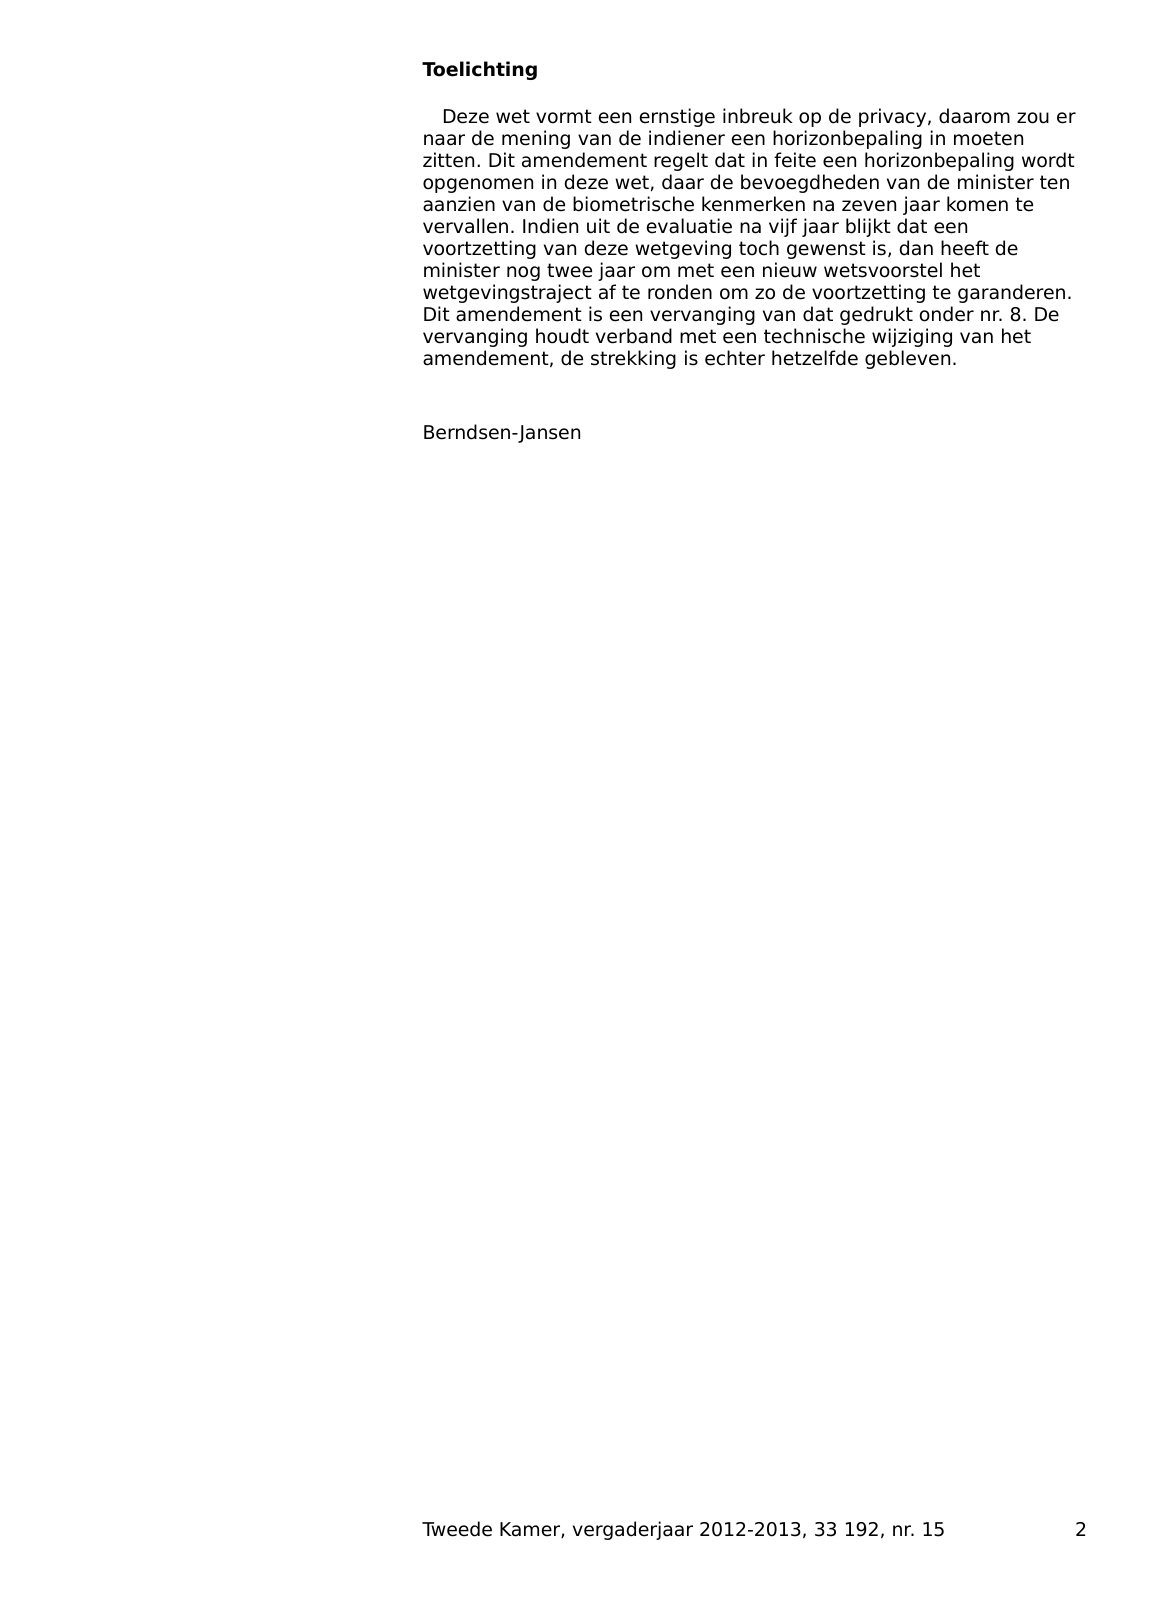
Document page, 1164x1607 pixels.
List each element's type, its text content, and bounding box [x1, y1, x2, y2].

subtitle Toelichting [422, 59, 1087, 81]
text Berndsen-Jansen [422, 400, 1087, 444]
text Deze wet vormt een ernstige inbreuk op de privacy, daarom zou er naar de mening van de indiener een horizonbepaling in moeten zitten. Dit amendement regelt dat in feite een horizonbepaling wordt opgenomen in deze wet, daar de bevoegdheden van de minister ten aanzien van de biometrische kenmerken na zeven jaar komen te vervallen. Indien uit de evaluatie na vijf jaar blijkt dat een voortzetting van deze wetgeving toch gewenst is, dan heeft de minister nog twee jaar om met een nieuw wetsvoorstel het wetgevingstraject af te ronden om zo de voortzetting te garanderen. Dit amendement is een vervanging van dat gedrukt onder nr. 8. De vervanging houdt verband met een technische wijziging van het amendement, de strekking is echter hetzelfde gebleven. [422, 106, 1087, 370]
